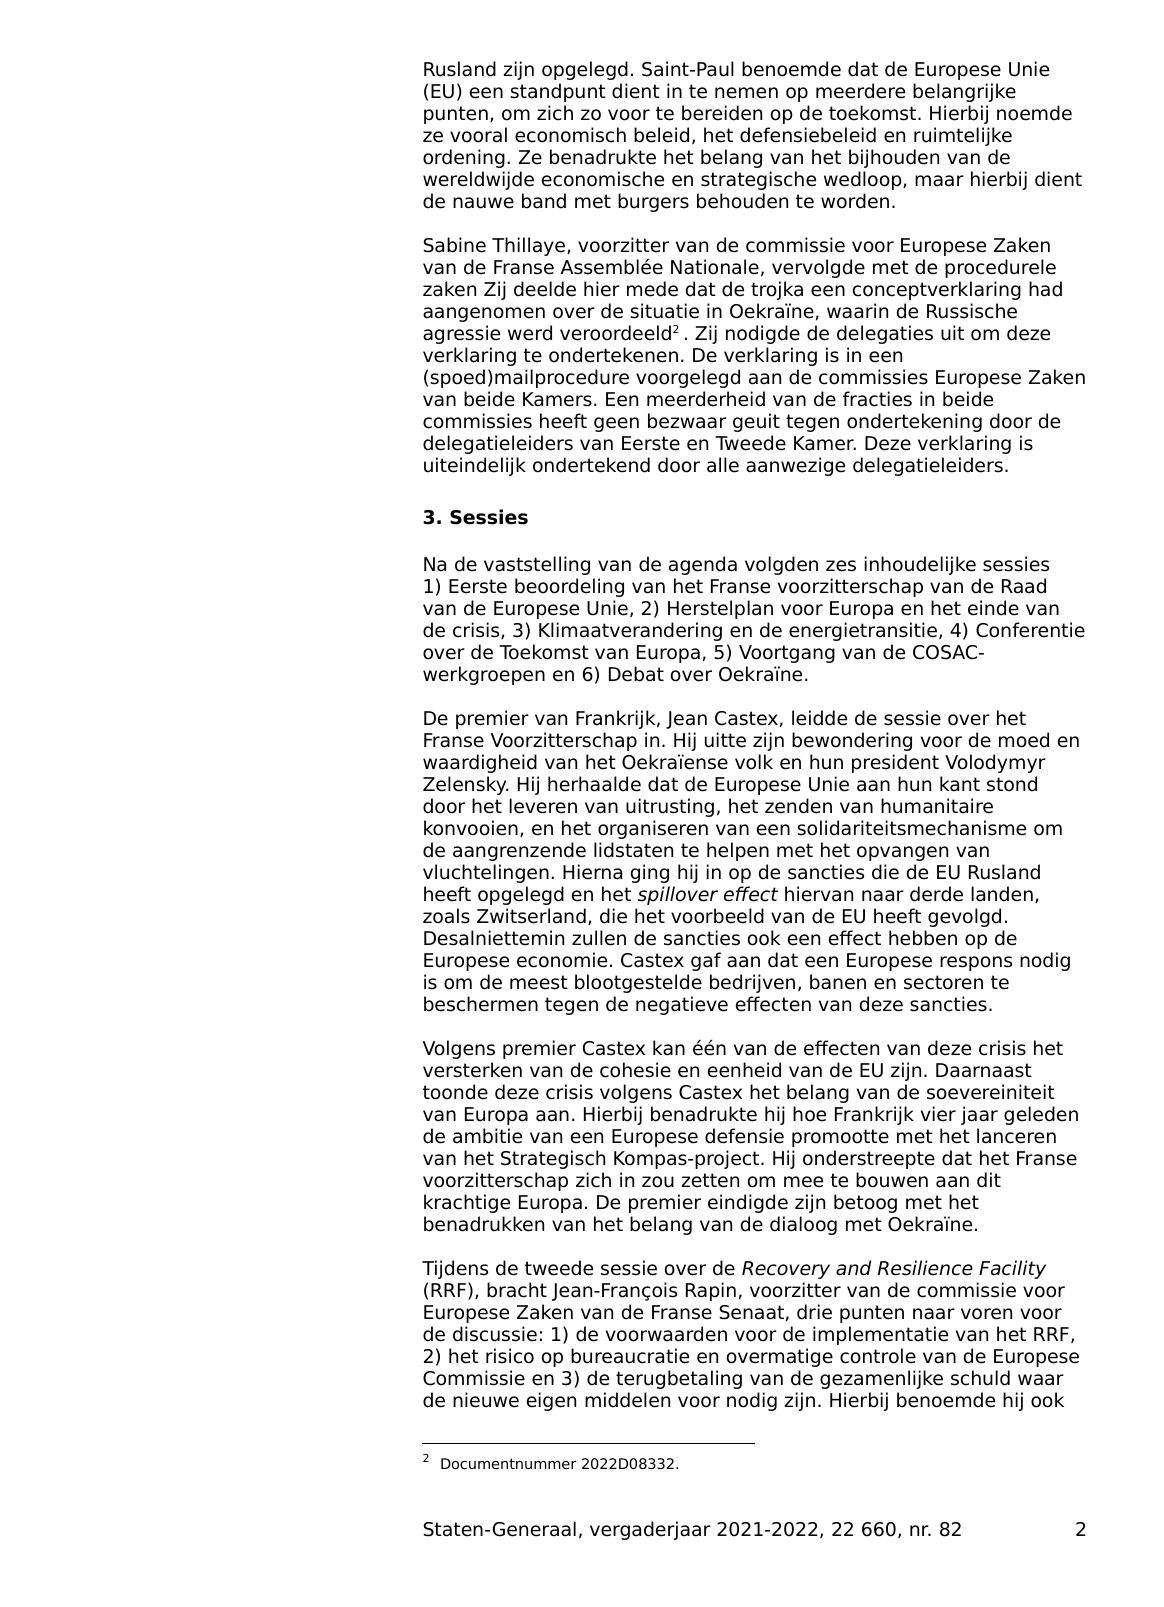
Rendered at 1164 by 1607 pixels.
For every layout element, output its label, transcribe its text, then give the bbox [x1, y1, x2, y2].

text De premier van Frankrijk, Jean Castex, leidde de sessie over het Franse Voorzitterschap in. Hij uitte zijn bewondering voor de moed en waardigheid van het Oekraïense volk en hun president Volodymyr Zelensky. Hij herhaalde dat de Europese Unie aan hun kant stond door het leveren van uitrusting, het zenden van humanitaire konvooien, en het organiseren van een solidariteitsmechanisme om de aangrenzende lidstaten te helpen met het opvangen van vluchtelingen. Hierna ging hij in op de sancties die de EU Rusland heeft opgelegd en het spillover effect hiervan naar derde landen, zoals Zwitserland, die het voorbeeld van de EU heeft gevolgd. Desalniettemin zullen de sancties ook een effect hebben op de Europese economie. Castex gaf aan dat een Europese respons nodig is om de meest blootgestelde bedrijven, banen en sectoren te beschermen tegen de negatieve effecten van deze sancties. [422, 708, 1087, 1016]
text Rusland zijn opgelegd. Saint-Paul benoemde dat de Europese Unie (EU) een standpunt dient in te nemen op meerdere belangrijke punten, om zich zo voor te bereiden op de toekomst. Hierbij noemde ze vooral economisch beleid, het defensiebeleid en ruimtelijke ordening. Ze benadrukte het belang van het bijhouden van de wereldwijde economische en strategische wedloop, maar hierbij dient de nauwe band met burgers behouden te worden. [422, 59, 1087, 213]
subtitle 3. Sessies [422, 507, 1087, 529]
text Documentnummer 2022D08332. [422, 1452, 1087, 1474]
text Sabine Thillaye, voorzitter van de commissie voor Europese Zaken van de Franse Assemblée Nationale, vervolgde met de procedurele zaken Zij deelde hier mede dat de trojka een conceptverklaring had aangenomen over de situatie in Oekraïne, waarin de Russische agressie werd veroordeeld. Zij nodigde de delegaties uit om deze verklaring te ondertekenen. De verklaring is in een (spoed)mailprocedure voorgelegd aan de commissies Europese Zaken van beide Kamers. Een meerderheid van de fracties in beide commissies heeft geen bezwaar geuit tegen ondertekening door de delegatieleiders van Eerste en Tweede Kamer. Deze verklaring is uiteindelijk ondertekend door alle aanwezige delegatieleiders. [422, 235, 1087, 477]
text Volgens premier Castex kan één van de effecten van deze crisis het versterken van de cohesie en eenheid van de EU zijn. Daarnaast toonde deze crisis volgens Castex het belang van de soevereiniteit van Europa aan. Hierbij benadrukte hij hoe Frankrijk vier jaar geleden de ambitie van een Europese defensie promootte met het lanceren van het Strategisch Kompas-project. Hij onderstreepte dat het Franse voorzitterschap zich in zou zetten om mee te bouwen aan dit krachtige Europa. De premier eindigde zijn betoog met het benadrukken van het belang van de dialoog met Oekraïne. [422, 1038, 1087, 1236]
text Tijdens de tweede sessie over de Recovery and Resilience Facility (RRF), bracht Jean-François Rapin, voorzitter van de commissie voor Europese Zaken van de Franse Senaat, drie punten naar voren voor de discussie: 1) de voorwaarden voor de implementatie van het RRF, 2) het risico op bureaucratie en overmatige controle van de Europese Commissie en 3) de terugbetaling van de gezamenlijke schuld waar de nieuwe eigen middelen voor nodig zijn. Hierbij benoemde hij ook [422, 1258, 1087, 1412]
text Na de vaststelling van de agenda volgden zes inhoudelijke sessies 1) Eerste beoordeling van het Franse voorzitterschap van de Raad van de Europese Unie, 2) Herstelplan voor Europa en het einde van de crisis, 3) Klimaatverandering en de energietransitie, 4) Conferentie over de Toekomst van Europa, 5) Voortgang van de COSAC-werkgroepen en 6) Debat over Oekraïne. [422, 554, 1087, 686]
